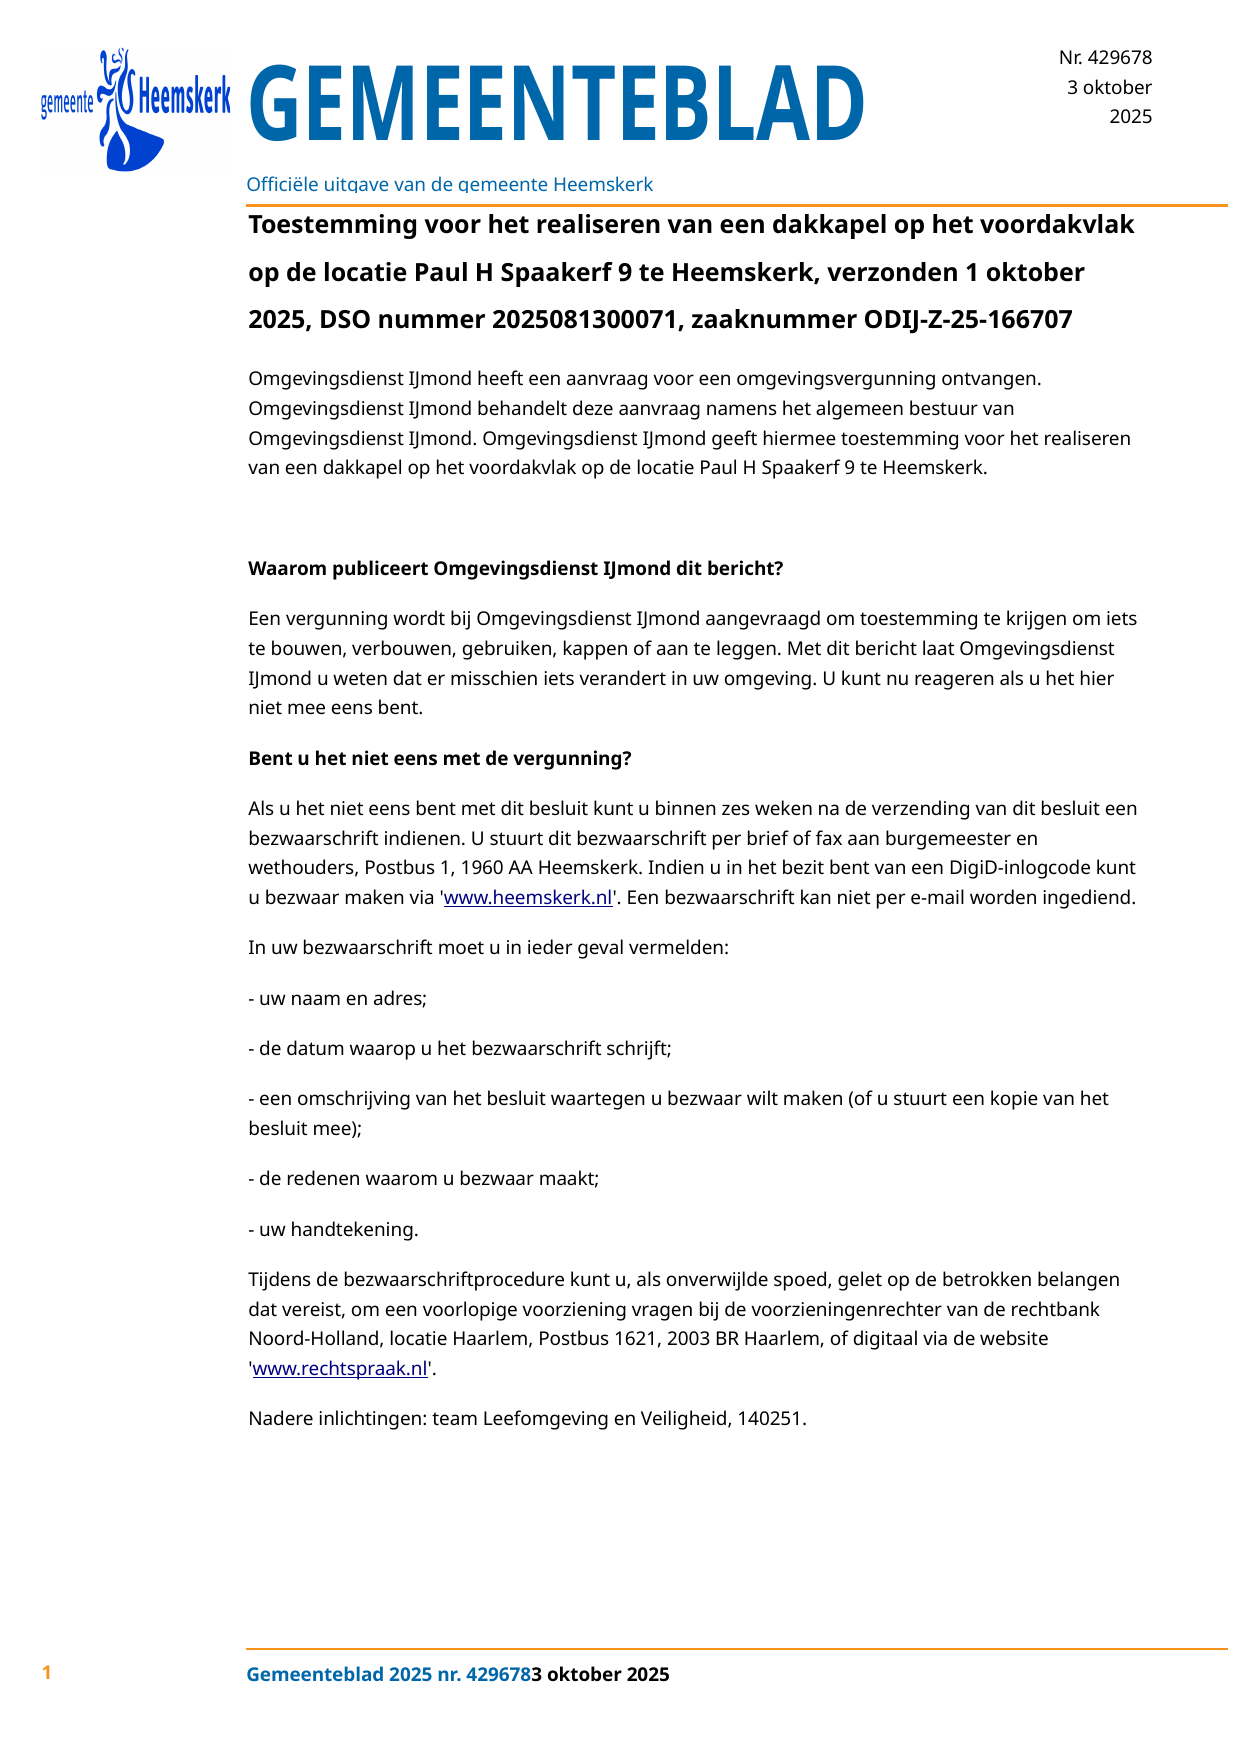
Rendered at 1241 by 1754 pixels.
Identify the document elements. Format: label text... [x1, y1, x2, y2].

text Bent u het niet eens met de vergunning? [248, 745, 1152, 770]
text In uw bezwaarschrift moet u in ieder geval vermelden: [248, 934, 1152, 960]
text Een vergunning wordt bij Omgevingsdienst IJmond aangevraagd om toestemming te krijgen om iets te bouwen, verbouwen, gebruiken, kappen of aan te leggen. Met dit bericht laat Omgevingsdienst IJmond u weten dat er misschien iets verandert in uw omgeving. U kunt nu reageren als u het hier niet mee eens bent. [248, 606, 1152, 720]
text Toestemming voor het realiseren van een dakkapel op het voordakvlak op de locatie Paul H Spaakerf 9 te Heemskerk, verzonden 1 oktober 2025, DSO nummer 2025081300071, zaaknummer ODIJ-Z-25-166707 [248, 207, 1152, 336]
text - uw naam en adres; [248, 985, 1152, 1010]
text Als u het niet eens bent met dit besluit kunt u binnen zes weken na de verzending van dit besluit een bezwaarschrift indienen. U stuurt dit bezwaarschrift per brief of fax aan burgemeester en wethouders, Postbus 1, 1960 AA Heemskerk. Indien u in het bezit bent van een DigiD-inlogcode kunt u bezwaar maken via 'www.heemskerk.nl'. Een bezwaarschrift kan niet per e-mail worden ingediend. [248, 795, 1152, 909]
text Waarom publiceert Omgevingsdienst IJmond dit bericht? [248, 555, 1152, 581]
text Omgevingsdienst IJmond heeft een aanvraag voor een omgevingsvergunning ontvangen. Omgevingsdienst IJmond behandelt deze aanvraag namens het algemeen bestuur van Omgevingsdienst IJmond. Omgevingsdienst IJmond geeft hiermee toestemming voor het realiseren van een dakkapel op het voordakvlak op de locatie Paul H Spaakerf 9 te Heemskerk. [248, 366, 1152, 480]
text - een omschrijving van het besluit waartegen u bezwaar wilt maken (of u stuurt een kopie van het besluit mee); [248, 1086, 1152, 1141]
picture [41, 47, 231, 172]
text Nadere inlichtingen: team Leefomgeving en Veiligheid, 140251. [248, 1406, 1152, 1431]
text Tijdens de bezwaarschriftprocedure kunt u, als onverwijlde spoed, gelet op de betrokken belangen dat vereist, om een voorlopige voorziening vragen bij de voorzieningenrechter van de rechtbank Noord-Holland, locatie Haarlem, Postbus 1621, 2003 BR Haarlem, of digitaal via de website 'www.rechtspraak.nl'. [248, 1266, 1152, 1381]
text - de redenen waarom u bezwaar maakt; [248, 1166, 1152, 1191]
text - uw handtekening. [248, 1216, 1152, 1242]
text - de datum waarop u het bezwaarschrift schrijft; [248, 1035, 1152, 1061]
